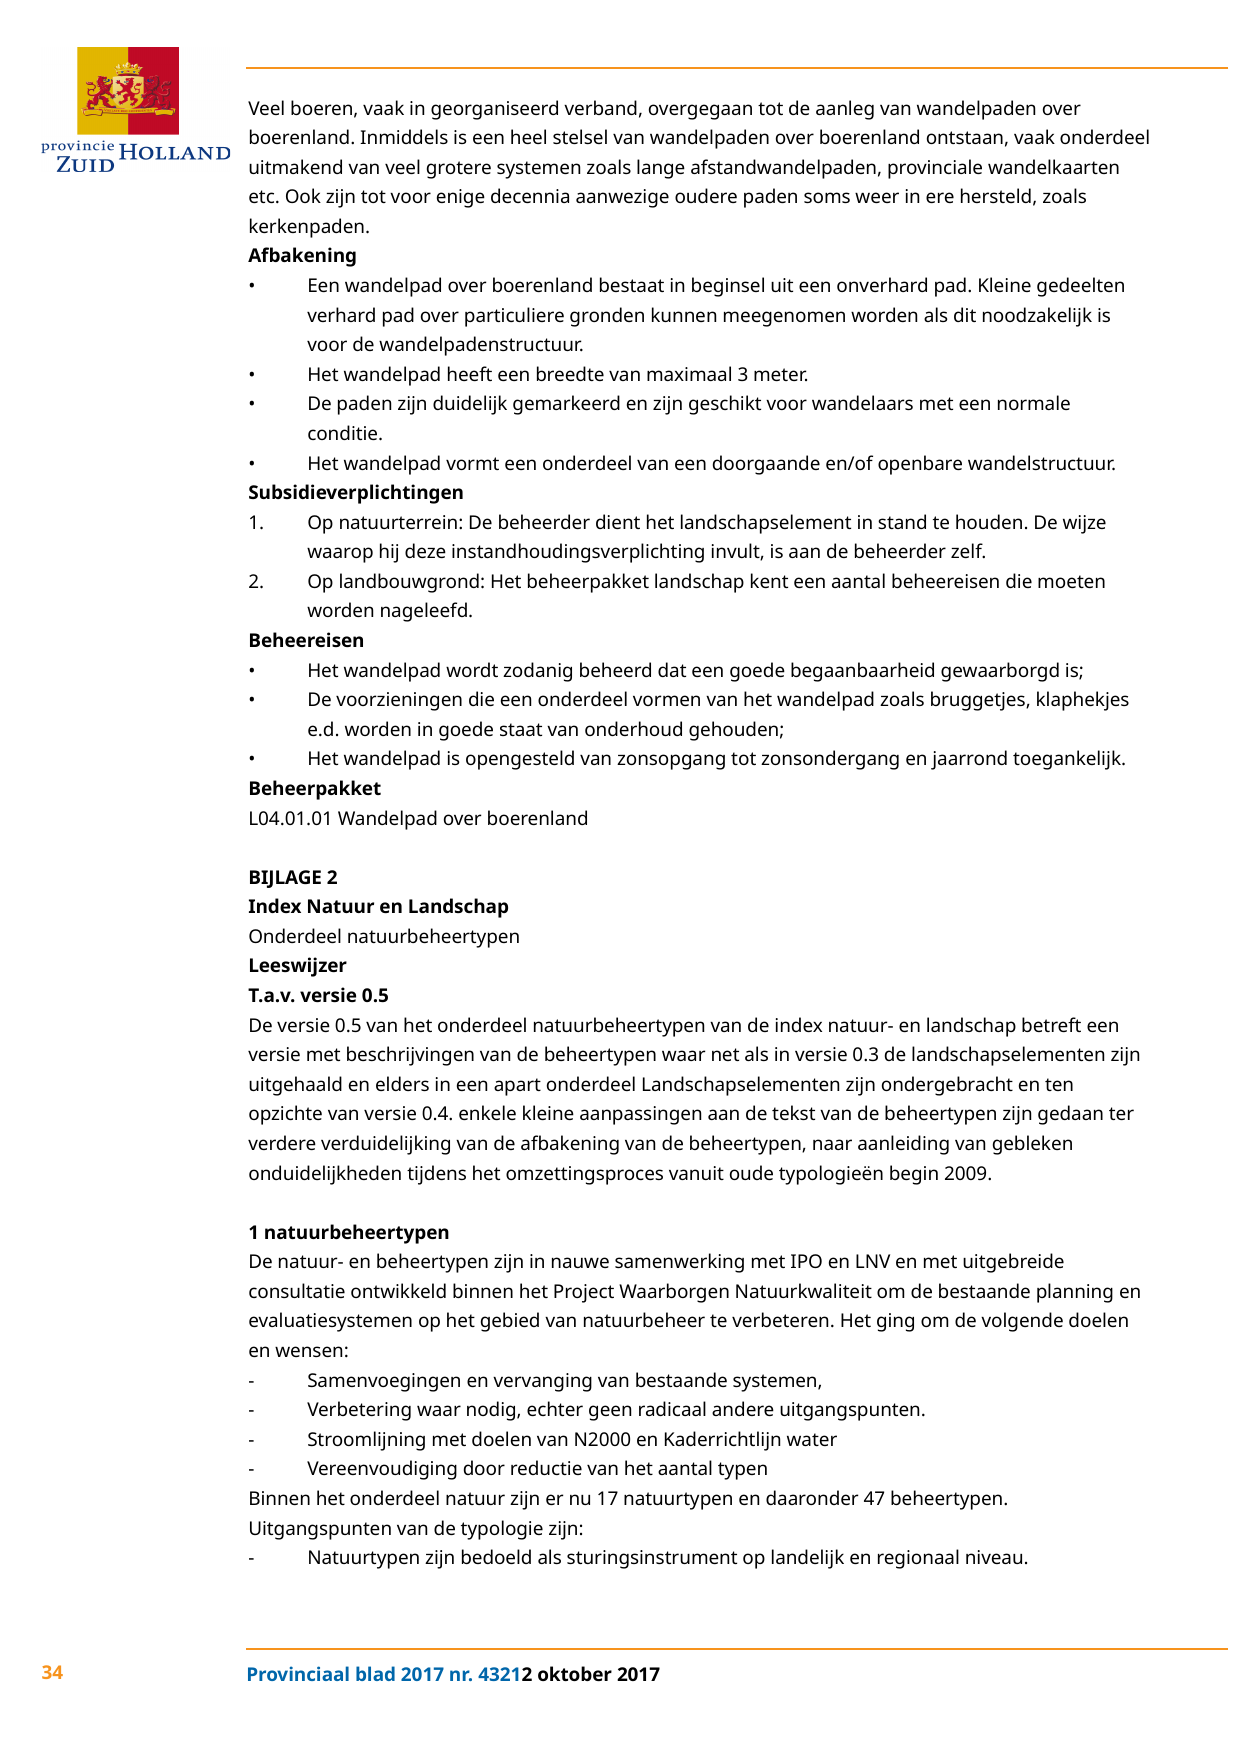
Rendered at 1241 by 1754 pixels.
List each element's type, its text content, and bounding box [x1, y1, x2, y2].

text De natuur- en beheertypen zijn in nauwe samenwerking met IPO en LNV en met uitgebreide consultatie ontwikkeld binnen het Project Waarborgen Natuurkwaliteit om de bestaande planning en evaluatiesystemen op het gebied van natuurbeheer te verbeteren. Het ging om de volgende doelen en wensen: [248, 1248, 1152, 1363]
list Stroomlijning met doelen van N2000 en Kaderrichtlijn water [248, 1426, 1152, 1452]
text 1 natuurbeheertypen [248, 1219, 1152, 1245]
text Beheereisen [248, 627, 1152, 653]
text BIJLAGE 2 [248, 864, 1152, 890]
picture [41, 47, 231, 172]
text Binnen het onderdeel natuur zijn er nu 17 natuurtypen en daaronder 47 beheertypen. Uitgangspunten van de typologie zijn: [248, 1485, 1152, 1541]
text Subsidieverplichtingen [248, 479, 1152, 505]
list Op landbouwgrond: Het beheerpakket landschap kent een aantal beheereisen die moeten worden nageleefd. [248, 568, 1152, 623]
list Op natuurterrein: De beheerder dient het landschapselement in stand te houden. De wijze waarop hij deze instandhoudingsverplichting invult, is aan de beheerder zelf. [248, 509, 1152, 564]
list Het wandelpad wordt zodanig beheerd dat een goede begaanbaarheid gewaarborgd is; [248, 657, 1152, 683]
text Beheerpakket [248, 775, 1152, 801]
list Samenvoegingen en vervanging van bestaande systemen, [248, 1367, 1152, 1393]
text Afbakening [248, 243, 1152, 268]
text Veel boeren, vaak in georganiseerd verband, overgegaan tot de aanleg van wandelpaden over boerenland. Inmiddels is een heel stelsel van wandelpaden over boerenland ontstaan, vaak onderdeel uitmakend van veel grotere systemen zoals lange afstandwandelpaden, provinciale wandelkaarten etc. Ook zijn tot voor enige decennia aanwezige oudere paden soms weer in ere hersteld, zoals kerkenpaden. [248, 95, 1152, 239]
text Onderdeel natuurbeheertypen [248, 923, 1152, 949]
text T.a.v. versie 0.5 [248, 982, 1152, 1008]
list Het wandelpad heeft een breedte van maximaal 3 meter. [248, 361, 1152, 387]
text De versie 0.5 van het onderdeel natuurbeheertypen van de index natuur- en landschap betreft een versie met beschrijvingen van de beheertypen waar net als in versie 0.3 de landschapselementen zijn uitgehaald en elders in een apart onderdeel Landschapselementen zijn ondergebracht en ten opzichte van versie 0.4. enkele kleine aanpassingen aan de tekst van de beheertypen zijn gedaan ter verdere verduidelijking van de afbakening van de beheertypen, naar aanleiding van gebleken onduidelijkheden tijdens het omzettingsproces vanuit oude typologieën begin 2009. [248, 1012, 1152, 1186]
list Het wandelpad vormt een onderdeel van een doorgaande en/of openbare wandelstructuur. [248, 450, 1152, 476]
list Vereenvoudiging door reductie van het aantal typen [248, 1456, 1152, 1481]
text Index Natuur en Landschap [248, 893, 1152, 919]
list De paden zijn duidelijk gemarkeerd en zijn geschikt voor wandelaars met een normale conditie. [248, 391, 1152, 446]
list Natuurtypen zijn bedoeld als sturingsinstrument op landelijk en regionaal niveau. [248, 1544, 1152, 1570]
list Een wandelpad over boerenland bestaat in beginsel uit een onverhard pad. Kleine gedeelten verhard pad over particuliere gronden kunnen meegenomen worden als dit noodzakelijk is voor de wandelpadenstructuur. [248, 272, 1152, 357]
text L04.01.01 Wandelpad over boerenland [248, 805, 1152, 831]
list De voorzieningen die een onderdeel vormen van het wandelpad zoals bruggetjes, klaphekjes e.d. worden in goede staat van onderhoud gehouden; [248, 686, 1152, 742]
list Het wandelpad is opengesteld van zonsopgang tot zonsondergang en jaarrond toegankelijk. [248, 746, 1152, 771]
text Leeswijzer [248, 953, 1152, 978]
list Verbetering waar nodig, echter geen radicaal andere uitgangspunten. [248, 1396, 1152, 1422]
